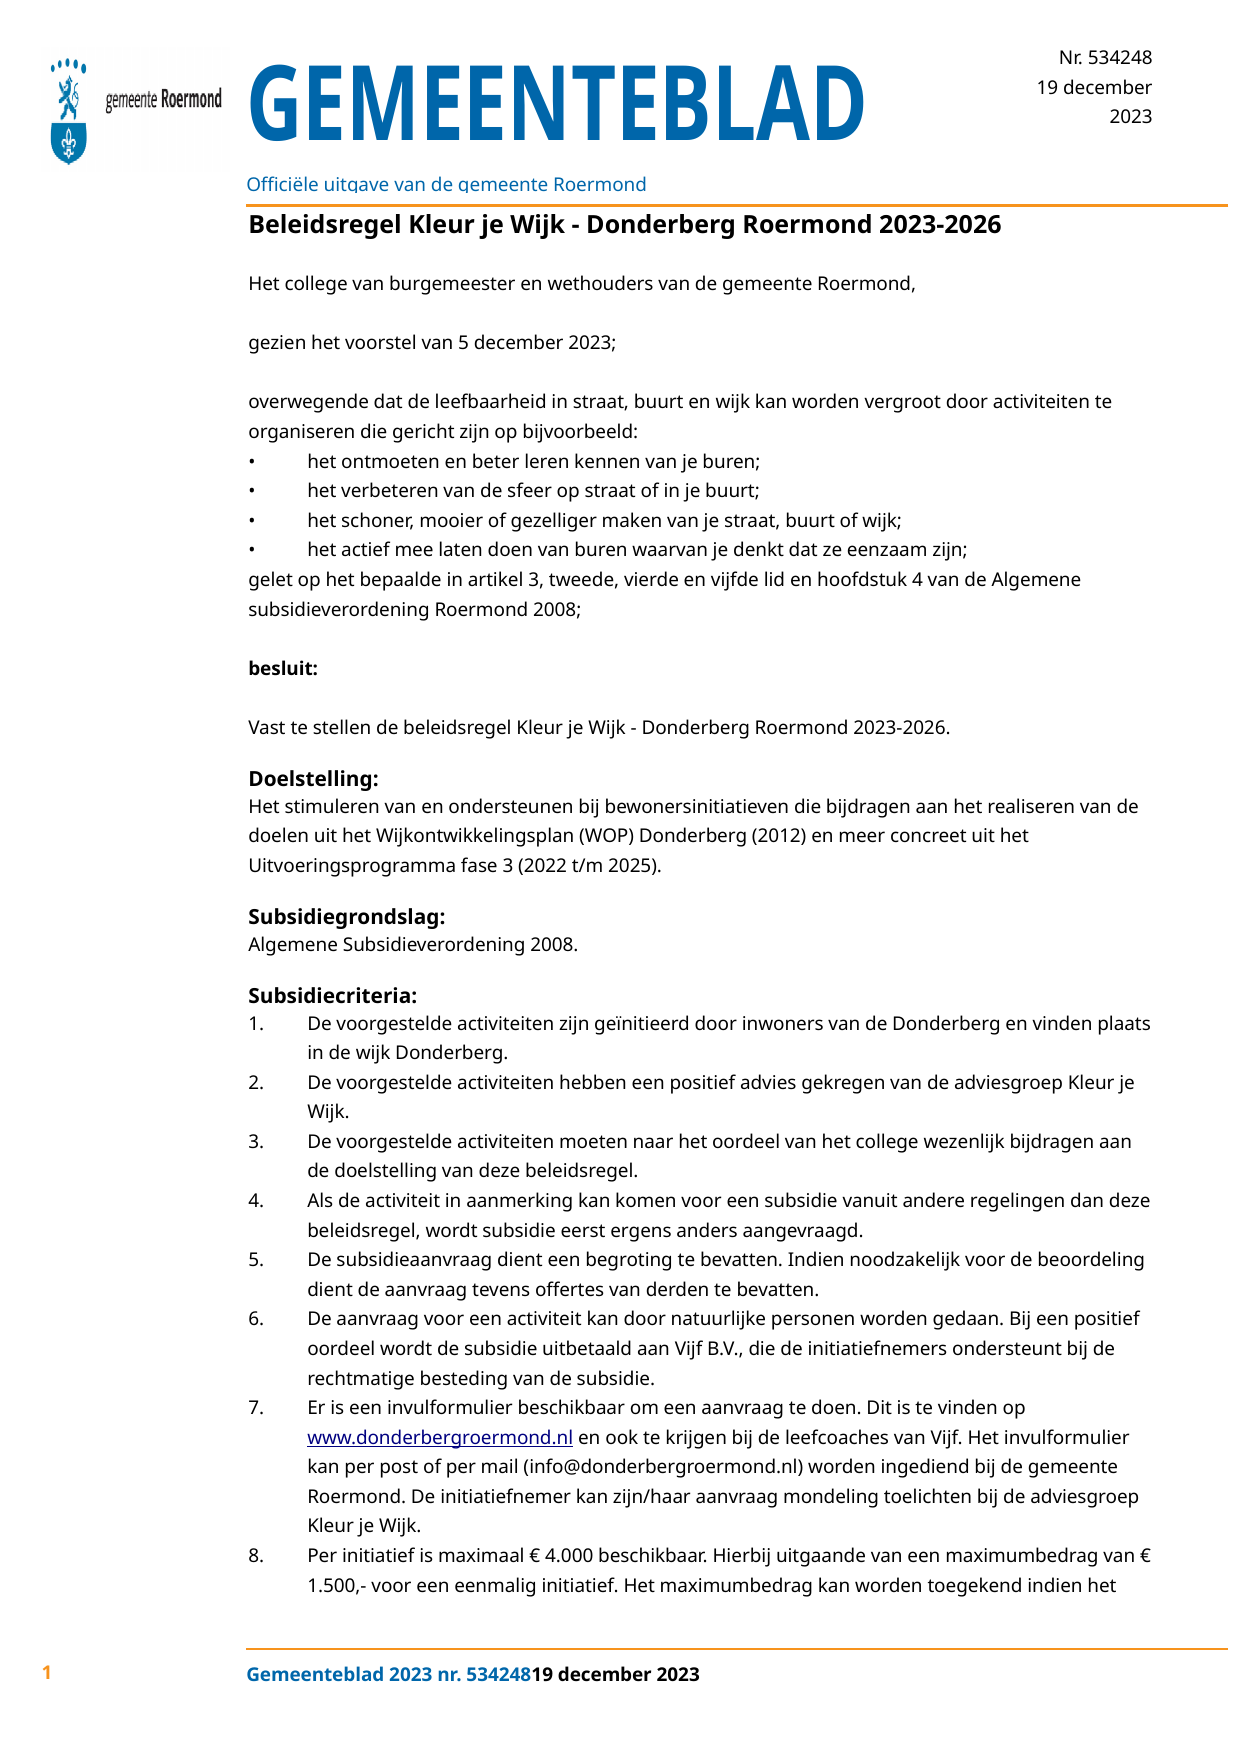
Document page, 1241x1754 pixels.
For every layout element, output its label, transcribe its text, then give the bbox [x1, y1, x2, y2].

list Als de activiteit in aanmerking kan komen voor een subsidie vanuit andere regelingen dan deze beleidsregel, wordt subsidie eerst ergens anders aangevraagd. [248, 1187, 1152, 1243]
list Per initiatief is maximaal € 4.000 beschikbaar. Hierbij uitgaande van een maximumbedrag van € 1.500,- voor een eenmalig initiatief. Het maximumbedrag kan worden toegekend indien het [248, 1542, 1152, 1598]
text Algemene Subsidieverordening 2008. [248, 931, 1152, 957]
list De aanvraag voor een activiteit kan door natuurlijke personen worden gedaan. Bij een positief oordeel wordt de subsidie uitbetaald aan Vijf B.V., die de initiatiefnemers ondersteunt bij de rechtmatige besteding van de subsidie. [248, 1306, 1152, 1391]
text gelet op het bepaalde in artikel 3, tweede, vierde en vijfde lid en hoofdstuk 4 van de Algemene subsidieverordening Roermond 2008; [248, 566, 1152, 621]
list De voorgestelde activiteiten zijn geïnitieerd door inwoners van de Donderberg en vinden plaats in de wijk Donderberg. [248, 1010, 1152, 1065]
text Subsidiecriteria: [248, 981, 1152, 1010]
list Er is een invulformulier beschikbaar om een aanvraag te doen. Dit is te vinden op www.donderbergroermond.nl en ook te krijgen bij de leefcoaches van Vijf. Het invulformulier kan per post of per mail (info@donderbergroermond.nl) worden ingediend bij de gemeente Roermond. De initiatiefnemer kan zijn/haar aanvraag mondeling toelichten bij de adviesgroep Kleur je Wijk. [248, 1394, 1152, 1538]
text overwegende dat de leefbaarheid in straat, buurt en wijk kan worden vergroot door activiteiten te organiseren die gericht zijn op bijvoorbeeld: [248, 389, 1152, 444]
text Het stimuleren van en ondersteunen bij bewonersinitiatieven die bijdragen aan het realiseren van de doelen uit het Wijkontwikkelingsplan (WOP) Donderberg (2012) en meer concreet uit het Uitvoeringsprogramma fase 3 (2022 t/m 2025). [248, 793, 1152, 878]
list het ontmoeten en beter leren kennen van je buren; [248, 448, 1152, 473]
list het actief mee laten doen van buren waarvan je denkt dat ze eenzaam zijn; [248, 537, 1152, 562]
list De subsidieaanvraag dient een begroting te bevatten. Indien noodzakelijk voor de beoordeling dient de aanvraag tevens offertes van derden te bevatten. [248, 1246, 1152, 1302]
list het schoner, mooier of gezelliger maken van je straat, buurt of wijk; [248, 507, 1152, 533]
text besluit: [248, 655, 1152, 681]
text Het college van burgemeester en wethouders van de gemeente Roermond, [248, 270, 1152, 296]
text Vast te stellen de beleidsregel Kleur je Wijk - Donderberg Roermond 2023-2026. [248, 714, 1152, 740]
list De voorgestelde activiteiten moeten naar het oordeel van het college wezenlijk bijdragen aan de doelstelling van deze beleidsregel. [248, 1128, 1152, 1183]
list het verbeteren van de sfeer op straat of in je buurt; [248, 477, 1152, 503]
text Beleidsregel Kleur je Wijk - Donderberg Roermond 2023-2026 [248, 207, 1152, 241]
text Doelstelling: [248, 764, 1152, 793]
text gezien het voorstel van 5 december 2023; [248, 329, 1152, 355]
list De voorgestelde activiteiten hebben een positief advies gekregen van de adviesgroep Kleur je Wijk. [248, 1069, 1152, 1124]
text Subsidiegrondslag: [248, 902, 1152, 931]
picture [41, 47, 231, 172]
